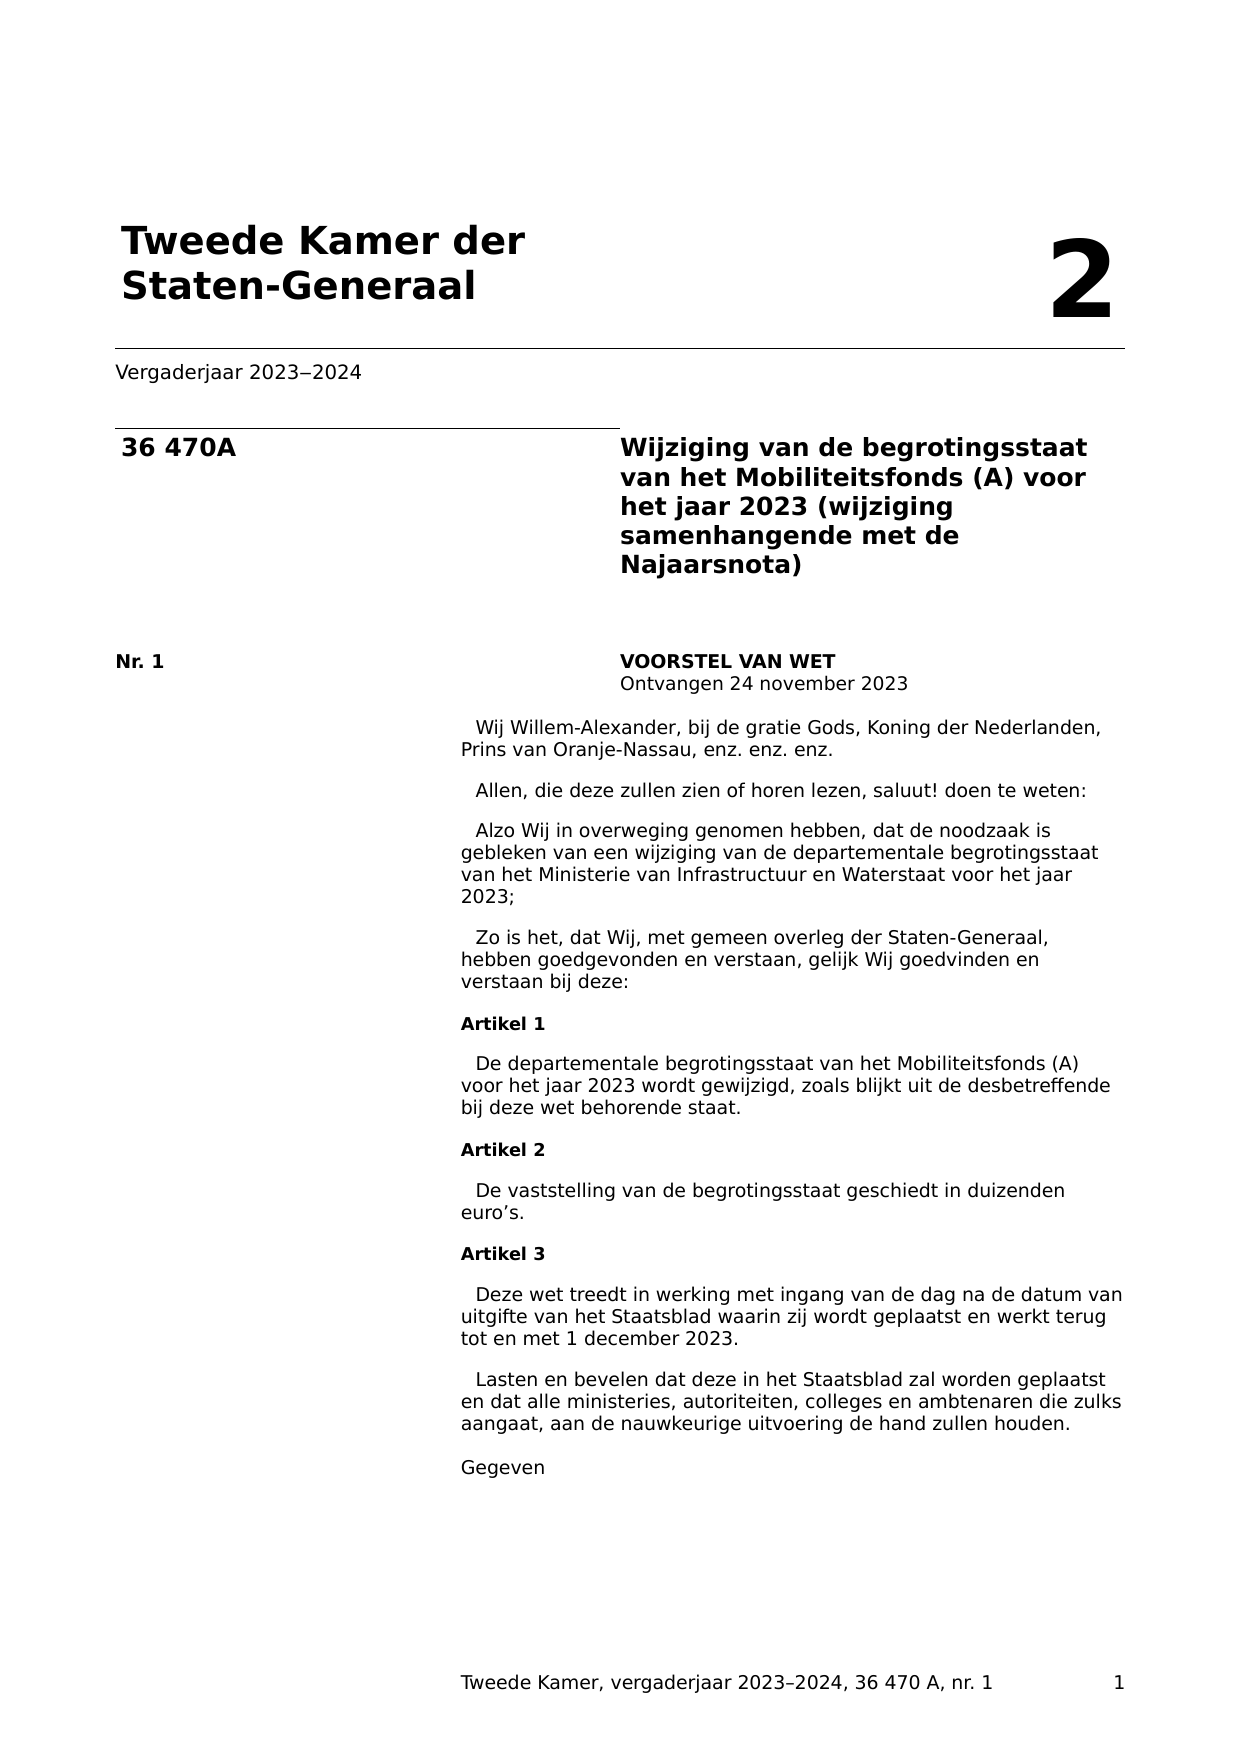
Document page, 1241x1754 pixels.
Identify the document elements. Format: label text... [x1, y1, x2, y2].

text Zo is het, dat Wij, met gemeen overleg der Staten-Generaal, hebben goedgevonden en verstaan, gelijk Wij goedvinden en verstaan bij deze: [461, 927, 1125, 993]
table_header 36 470A [115, 429, 620, 585]
title Artikel 3 [461, 1242, 1125, 1265]
table_header Voorstel van Wet Ontvangen 24 november 2023 [620, 651, 1125, 717]
text Alzo Wij in overweging genomen hebben, dat de noodzaak is gebleken van een wijziging van de departementale begrotingsstaat van het Ministerie van Infrastructuur en Waterstaat voor het jaar 2023; [461, 820, 1125, 908]
table_header Tweede Kamer der Staten-Generaal [115, 213, 620, 348]
text Allen, die deze zullen zien of horen lezen, saluut! doen te weten: [461, 779, 1125, 802]
text De departementale begrotingsstaat van het Mobiliteitsfonds (A) voor het jaar 2023 wordt gewijzigd, zoals blijkt uit de desbetreffende bij deze wet behorende staat. [461, 1053, 1125, 1119]
text Wij Willem-Alexander, bij de gratie Gods, Koning der Nederlanden, Prins van Oranje-Nassau, enz. enz. enz. [461, 717, 1125, 761]
text Deze wet treedt in werking met ingang van de dag na de datum van uitgifte van het Staatsblad waarin zij wordt geplaatst en werkt terug tot en met 1 december 2023. [461, 1284, 1125, 1350]
table_cell Vergaderjaar 2023‒2024 [115, 349, 1125, 384]
title Artikel 2 [461, 1138, 1125, 1161]
text Gegeven [461, 1457, 1125, 1479]
text Lasten en bevelen dat deze in het Staatsblad zal worden geplaatst en dat alle ministeries, autoriteiten, colleges en ambtenaren die zulks aangaat, aan de nauwkeurige uitvoering de hand zullen houden. [461, 1369, 1125, 1435]
title Artikel 1 [461, 1012, 1125, 1034]
text De vaststelling van de begrotingsstaat geschiedt in duizenden euro’s. [461, 1180, 1125, 1224]
table_header Nr. 1 [115, 651, 620, 717]
table_header 2 [620, 213, 1125, 348]
table_header Wijziging van de begrotingsstaat van het Mobiliteitsfonds (A) voor het jaar 2023 (wijziging samenhangende met de Najaarsnota) [620, 428, 1125, 585]
